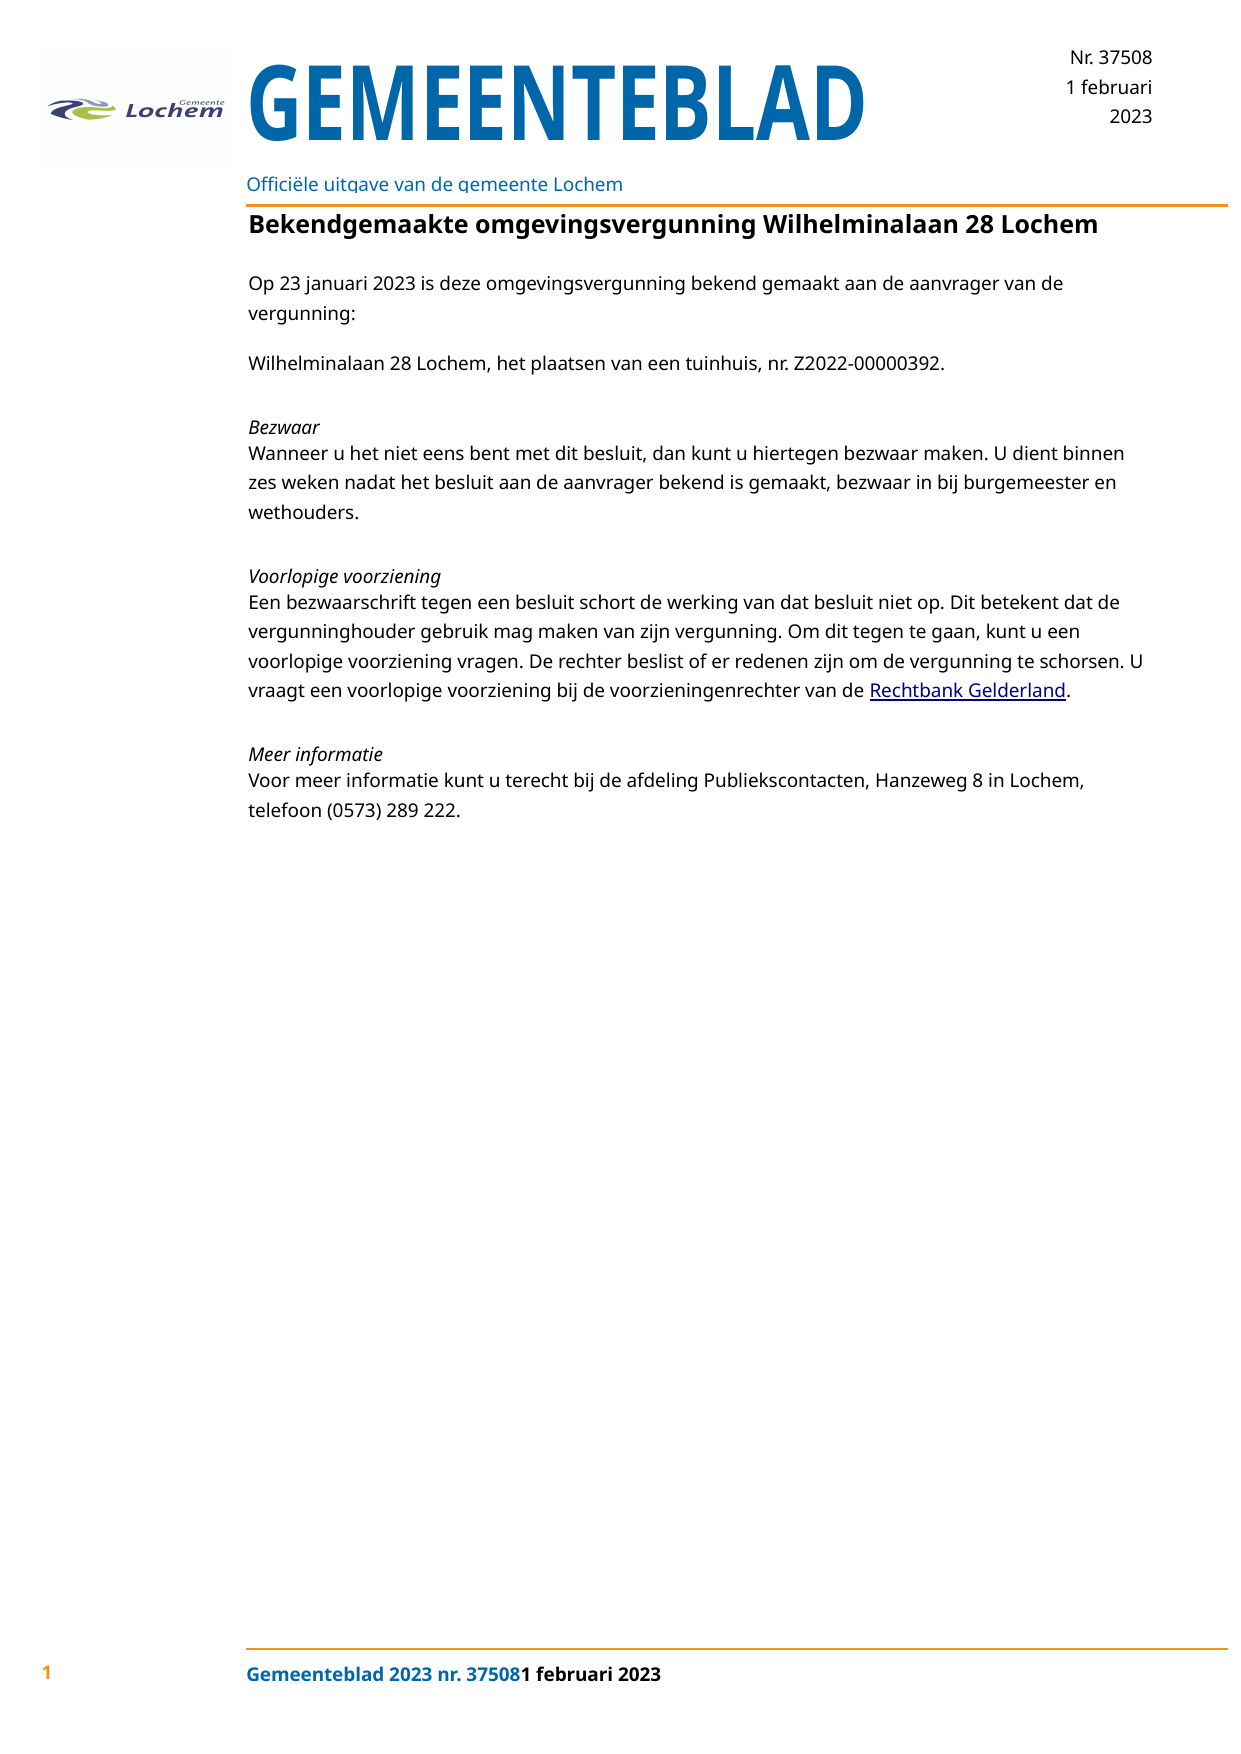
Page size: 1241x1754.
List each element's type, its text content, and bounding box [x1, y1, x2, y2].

text Wilhelminalaan 28 Lochem, het plaatsen van een tuinhuis, nr. Z2022-00000392. [248, 350, 1152, 376]
text Meer informatie [248, 742, 1152, 767]
picture [41, 47, 231, 172]
text Op 23 januari 2023 is deze omgevingsvergunning bekend gemaakt aan de aanvrager van de vergunning: [248, 270, 1152, 326]
text Bezwaar [248, 414, 1152, 440]
text Voor meer informatie kunt u terecht bij de afdeling Publiekscontacten, Hanzeweg 8 in Lochem, telefoon (0573) 289 222. [248, 767, 1152, 823]
text Wanneer u het niet eens bent met dit besluit, dan kunt u hiertegen bezwaar maken. U dient binnen zes weken nadat het besluit aan de aanvrager bekend is gemaakt, bezwaar in bij burgemeester en wethouders. [248, 440, 1152, 525]
text Een bezwaarschrift tegen een besluit schort de werking van dat besluit niet op. Dit betekent dat de vergunninghouder gebruik mag maken van zijn vergunning. Om dit tegen te gaan, kunt u een voorlopige voorziening vragen. De rechter beslist of er redenen zijn om de vergunning te schorsen. U vraagt een voorlopige voorziening bij de voorzieningenrechter van de Rechtbank Gelderland. [248, 589, 1152, 703]
text Voorlopige voorziening [248, 563, 1152, 589]
text Bekendgemaakte omgevingsvergunning Wilhelminalaan 28 Lochem [248, 207, 1152, 241]
